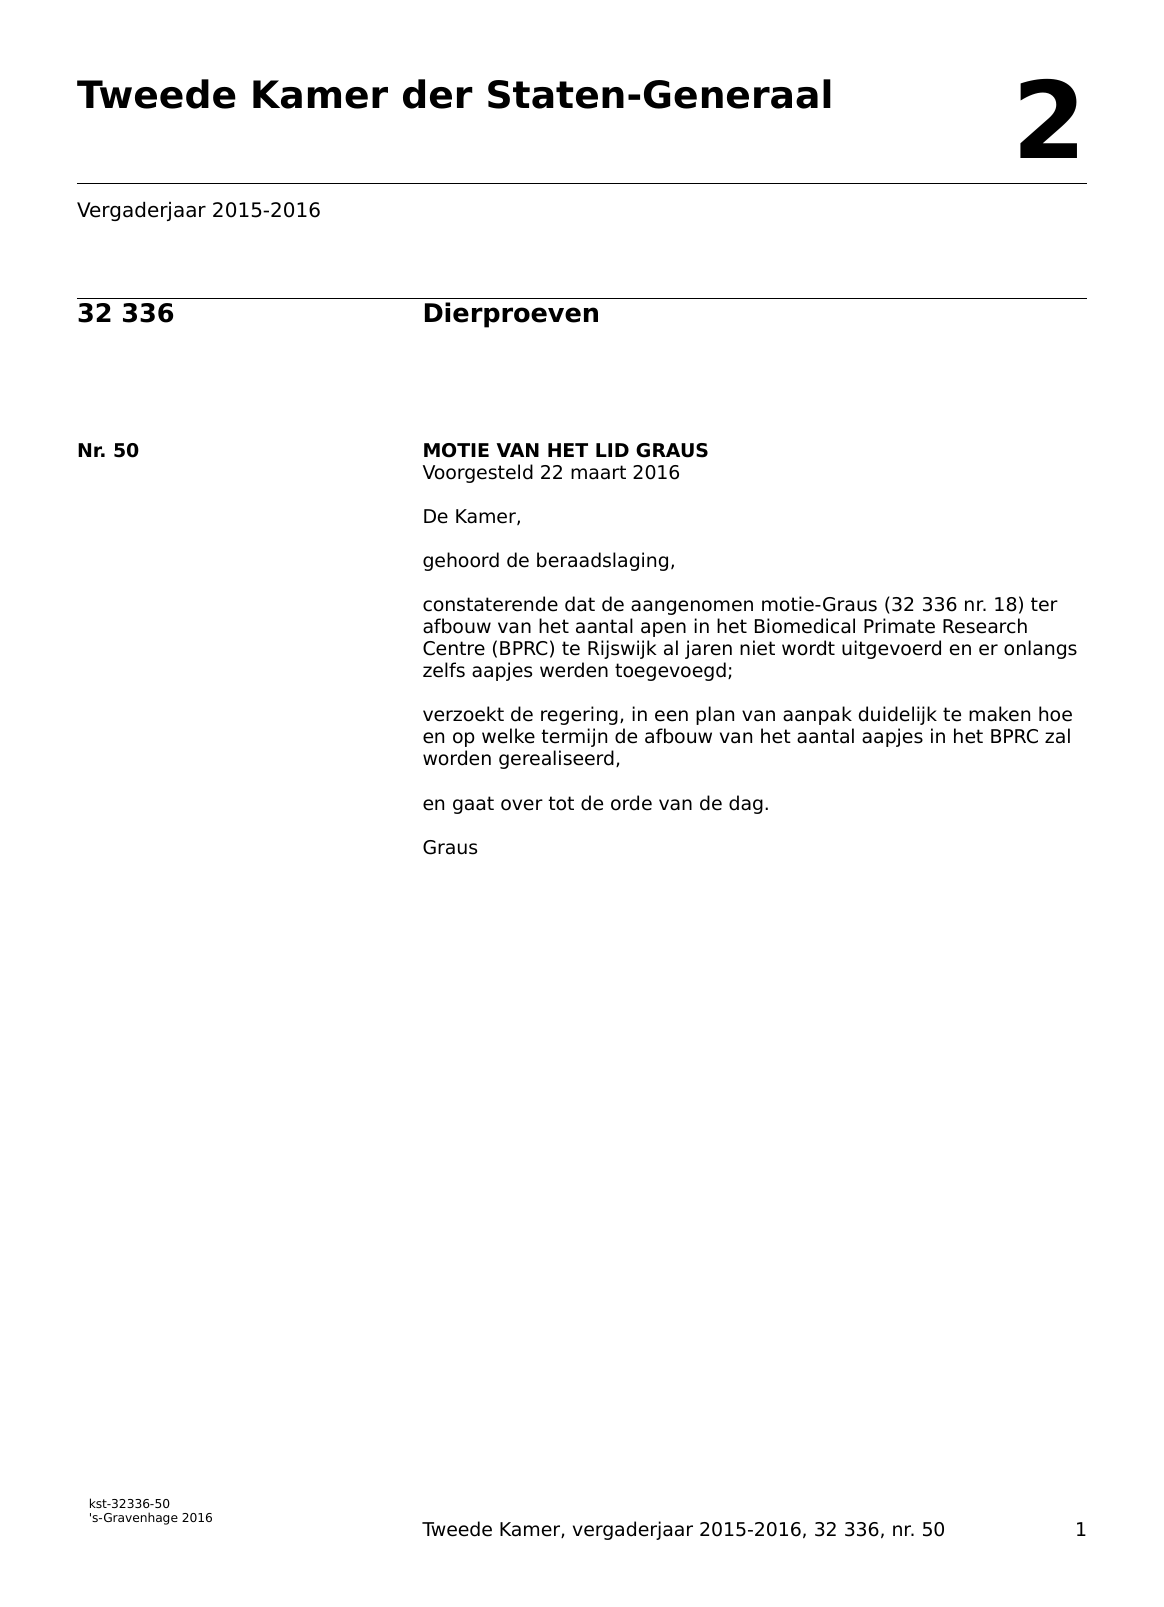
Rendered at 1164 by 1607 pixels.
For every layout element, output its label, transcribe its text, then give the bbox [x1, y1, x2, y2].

text kst-32336-50 [88, 1497, 323, 1511]
text constaterende dat de aangenomen motie-Graus (32 336 nr. 18) ter afbouw van het aantal apen in het Biomedical Primate Research Centre (BPRC) te Rijswijk al jaren niet wordt uitgevoerd en er onlangs zelfs aapjes werden toegevoegd; [422, 594, 1087, 682]
text Voorgesteld 22 maart 2016 [422, 462, 1087, 484]
text Graus [422, 837, 1087, 858]
table_cell Vergaderjaar 2015-2016 [77, 184, 1087, 298]
table_header 2 [886, 59, 1087, 183]
text gehoord de beraadslaging, [422, 550, 1087, 572]
table_header Tweede Kamer der Staten-Generaal [77, 59, 886, 183]
subtitle 32 336 Dierproeven [77, 299, 1087, 329]
text verzoekt de regering, in een plan van aanpak duidelijk te maken hoe en op welke termijn de afbouw van het aantal aapjes in het BPRC zal worden gerealiseerd, [422, 704, 1087, 770]
text 's-Gravenhage 2016 [88, 1511, 323, 1525]
text De Kamer, [422, 506, 1087, 528]
text en gaat over tot de orde van de dag. [422, 792, 1087, 814]
subtitle Nr. 50 MOTIE VAN HET LID GRAUS [77, 440, 1087, 462]
